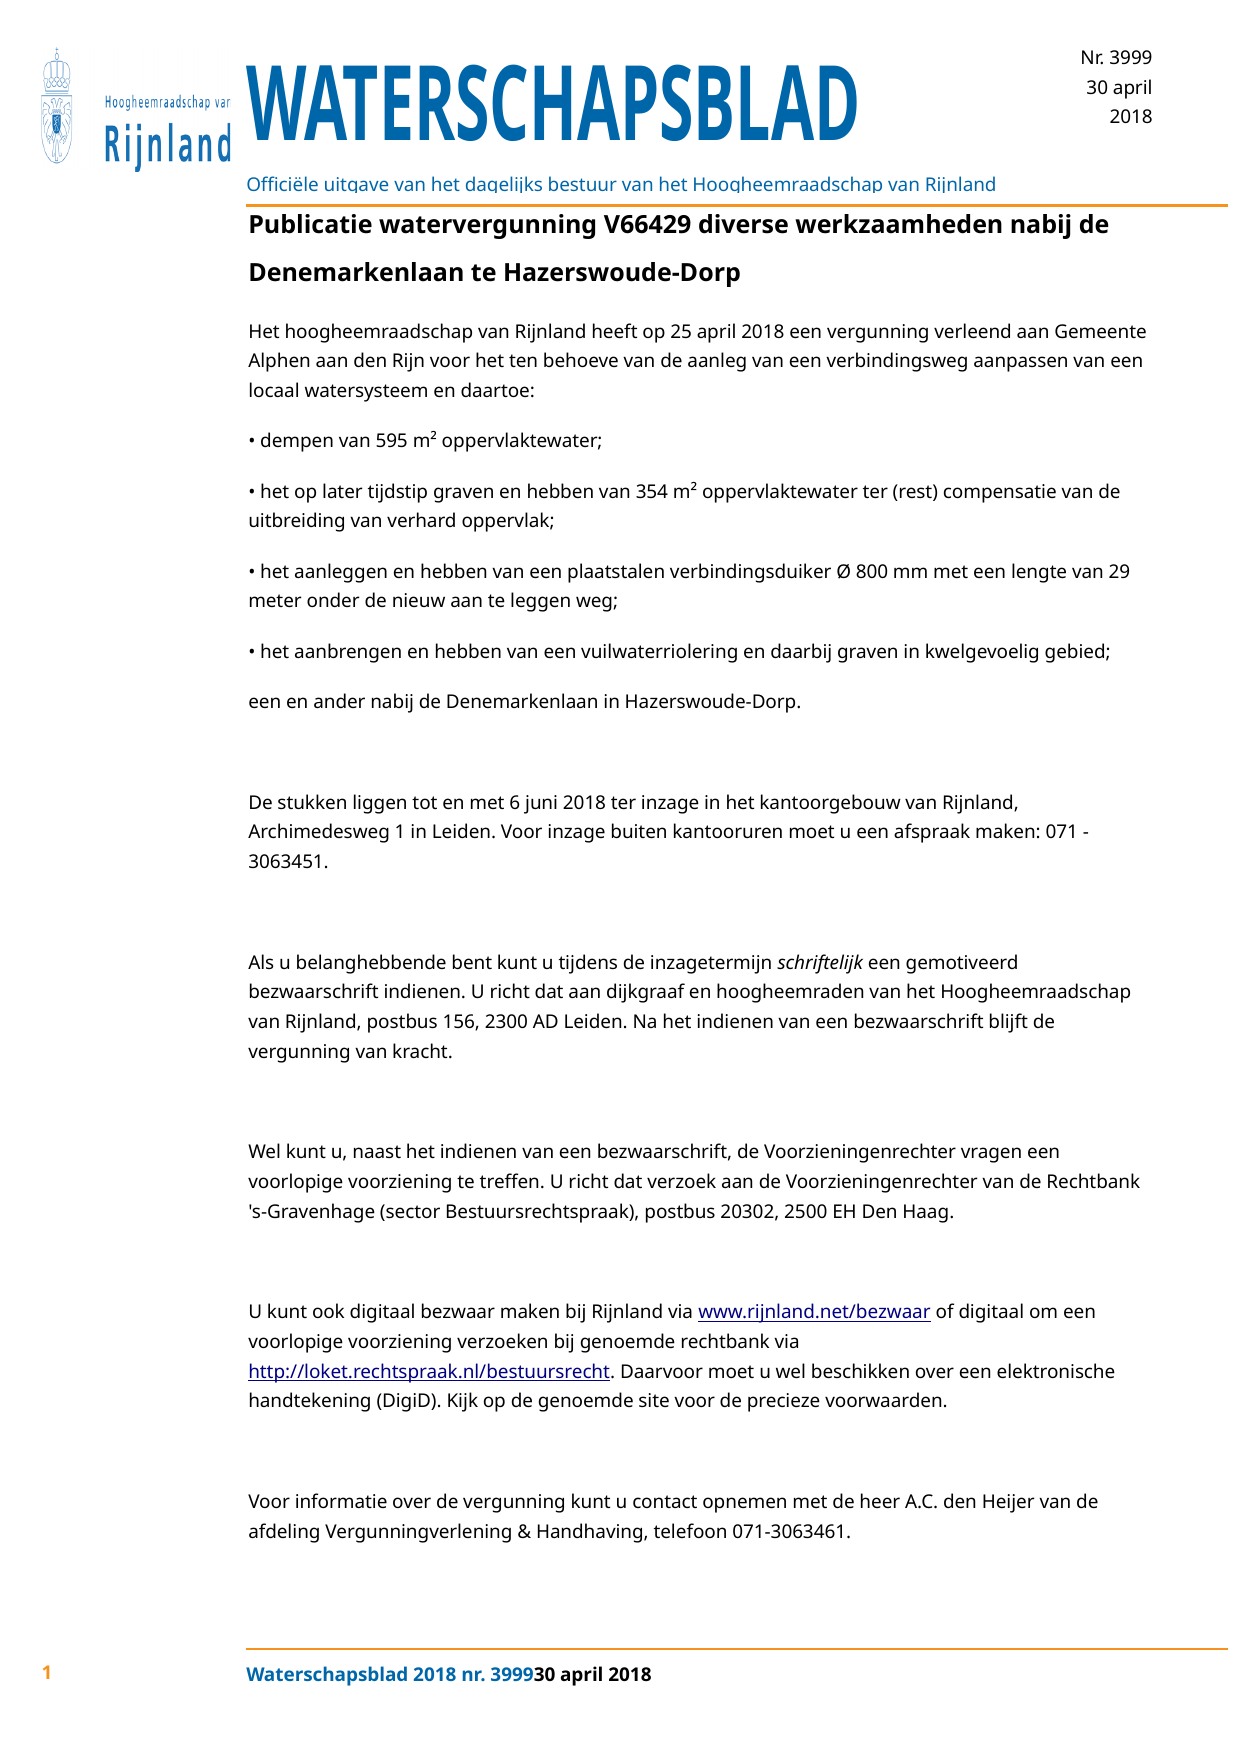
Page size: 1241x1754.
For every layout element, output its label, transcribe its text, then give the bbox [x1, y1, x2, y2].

text De stukken liggen tot en met 6 juni 2018 ter inzage in het kantoorgebouw van Rijnland, Archimedesweg 1 in Leiden. Voor inzage buiten kantooruren moet u een afspraak maken: 071 - 3063451. [248, 789, 1152, 874]
text Publicatie watervergunning V66429 diverse werkzaamheden nabij de Denemarkenlaan te Hazerswoude-Dorp [248, 207, 1152, 288]
text Wel kunt u, naast het indienen van een bezwaarschrift, de Voorzieningenrechter vragen een voorlopige voorziening te treffen. U richt dat verzoek aan de Voorzieningenrechter van de Rechtbank 's-Gravenhage (sector Bestuursrechtspraak), postbus 20302, 2500 EH Den Haag. [248, 1139, 1152, 1224]
text Als u belanghebbende bent kunt u tijdens de inzagetermijn schriftelijk een gemotiveerd bezwaarschrift indienen. U richt dat aan dijkgraaf en hoogheemraden van het Hoogheemraadschap van Rijnland, postbus 156, 2300 AD Leiden. Na het indienen van een bezwaarschrift blijft de vergunning van kracht. [248, 949, 1152, 1064]
text • het op later tijdstip graven en hebben van 354 m² oppervlaktewater ter (rest) compensatie van de uitbreiding van verhard oppervlak; [248, 478, 1152, 533]
text Voor informatie over de vergunning kunt u contact opnemen met de heer A.C. den Heijer van de afdeling Vergunningverlening & Handhaving, telefoon 071-3063461. [248, 1488, 1152, 1544]
text • het aanleggen en hebben van een plaatstalen verbindingsduiker Ø 800 mm met een lengte van 29 meter onder de nieuw aan te leggen weg; [248, 558, 1152, 613]
text • het aanbrengen en hebben van een vuilwaterriolering en daarbij graven in kwelgevoelig gebied; [248, 638, 1152, 664]
text Het hoogheemraadschap van Rijnland heeft op 25 april 2018 een vergunning verleend aan Gemeente Alphen aan den Rijn voor het ten behoeve van de aanleg van een verbindingsweg aanpassen van een locaal watersysteem en daartoe: [248, 318, 1152, 403]
text een en ander nabij de Denemarkenlaan in Hazerswoude-Dorp. [248, 688, 1152, 714]
text U kunt ook digitaal bezwaar maken bij Rijnland via www.rijnland.net/bezwaar of digitaal om een voorlopige voorziening verzoeken bij genoemde rechtbank via http://loket.rechtspraak.nl/bestuursrecht. Daarvoor moet u wel beschikken over een elektronische handtekening (DigiD). Kijk op de genoemde site voor de precieze voorwaarden. [248, 1299, 1152, 1413]
text • dempen van 595 m² oppervlaktewater; [248, 427, 1152, 453]
picture [41, 47, 231, 172]
